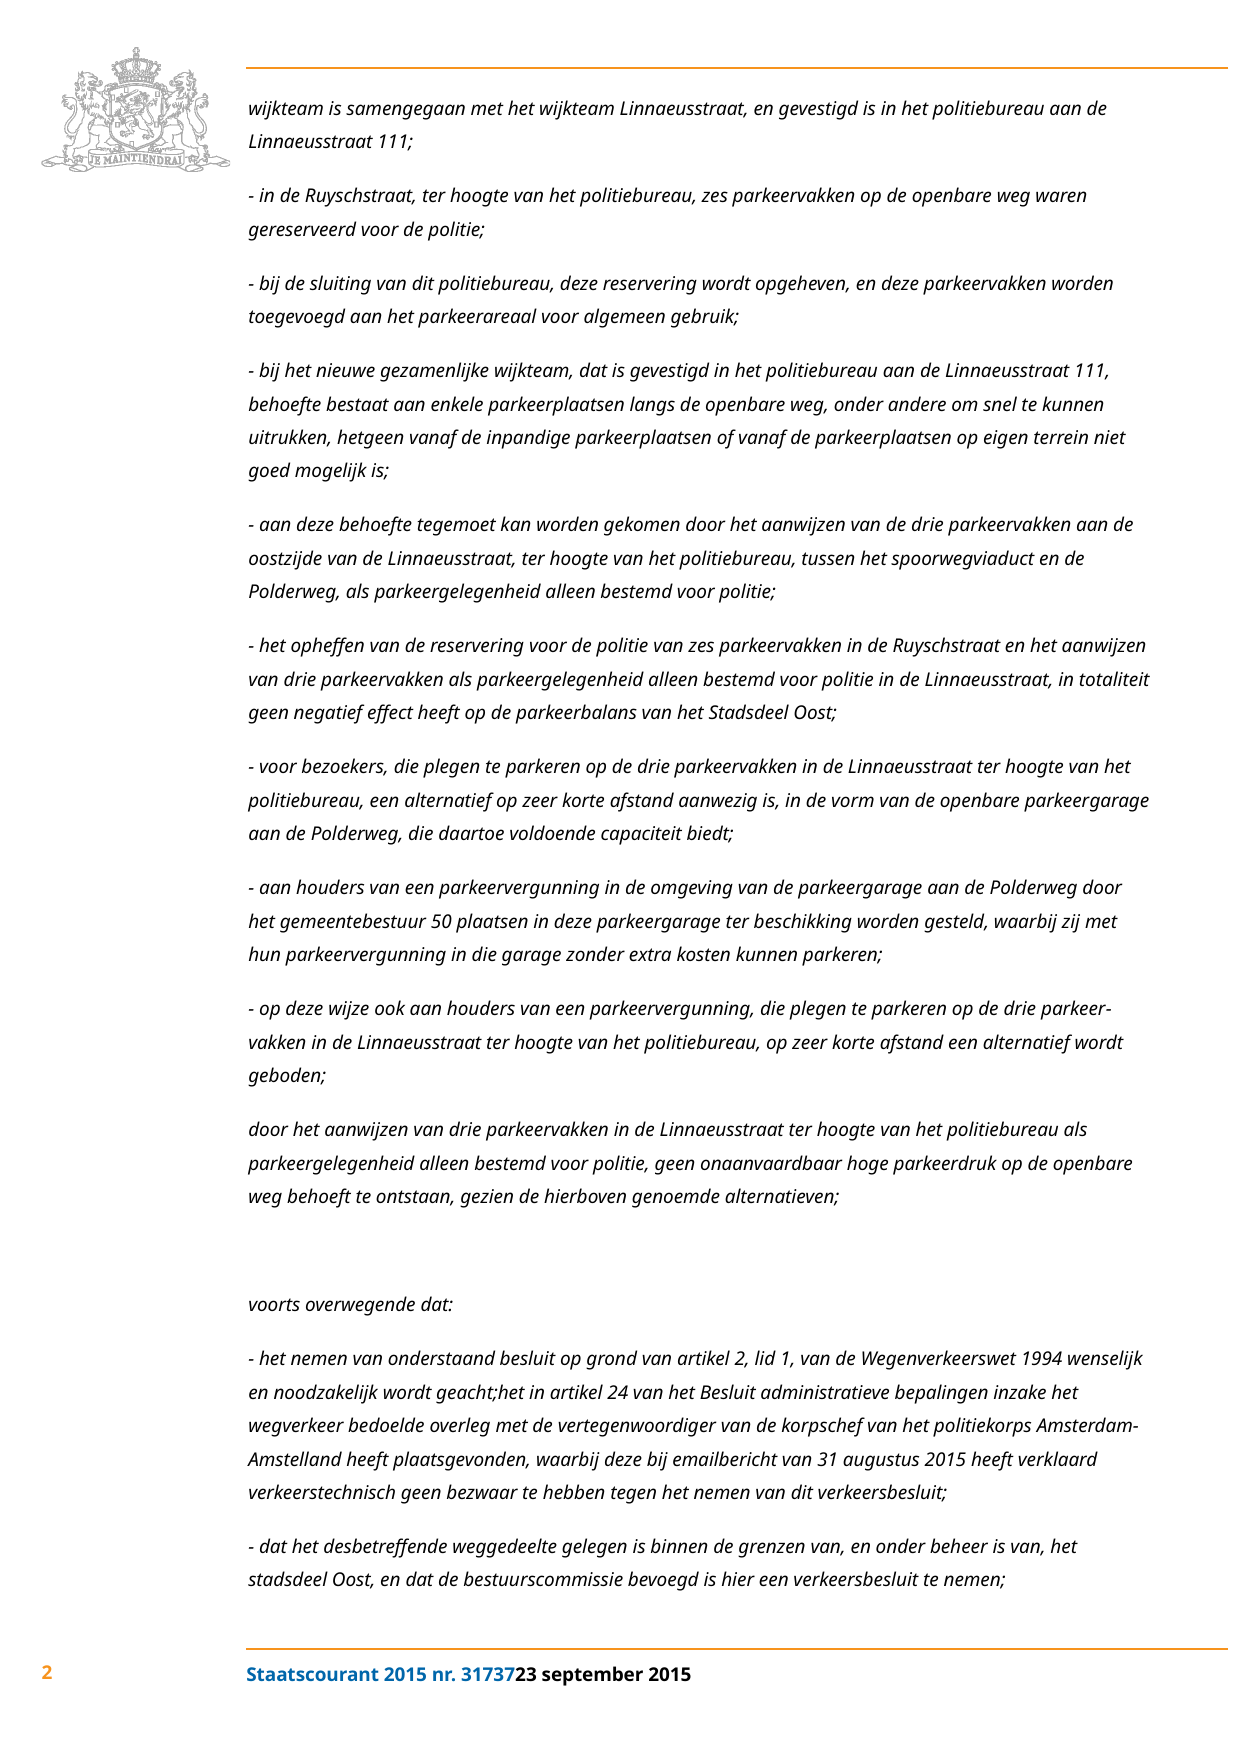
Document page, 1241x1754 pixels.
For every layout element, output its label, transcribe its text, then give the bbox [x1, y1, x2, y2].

text - dat het desbetreffende weggedeelte gelegen is binnen de grenzen van, en onder beheer is van, het stadsdeel Oost, en dat de bestuurscommissie bevoegd is hier een verkeersbesluit te nemen; [248, 1533, 1152, 1592]
text - bij het nieuwe gezamenlijke wijkteam, dat is gevestigd in het politiebureau aan de Linnaeusstraat 111, behoefte bestaat aan enkele parkeerplaatsen langs de openbare weg, onder andere om snel te kunnen uitrukken, hetgeen vanaf de inpandige parkeerplaatsen of vanaf de parkeerplaatsen op eigen terrein niet goed mogelijk is; [248, 357, 1152, 483]
text - het nemen van onderstaand besluit op grond van artikel 2, lid 1, van de Wegenverkeers­wet 1994 wenselijk en noodzakelijk wordt geacht;het in artikel 24 van het Besluit administratieve bepalingen inzake het wegverkeer bedoelde overleg met de vertegenwoordiger van de korpschef van het politiekorps Amsterdam-Amstelland heeft plaats­gevonden, waarbij deze bij emailbericht van 31 augustus 2015 heeft verklaard verkeerstechnisch geen bezwaar te hebben tegen het nemen van dit verkeersbesluit; [248, 1345, 1152, 1505]
text - het opheffen van de reservering voor de politie van zes parkeervakken in de Ruyschstraat en het aan­wijzen van drie parkeervakken als parkeergelegenheid alleen bestemd voor politie in de Linnaeusstraat, in totaliteit geen negatief effect heeft op de parkeerbalans van het Stadsdeel Oost; [248, 633, 1152, 725]
text - in de Ruyschstraat, ter hoogte van het politiebureau, zes parkeervakken op de openbare weg waren gereserveerd voor de politie; [248, 182, 1152, 241]
text - voor bezoekers, die plegen te parkeren op de drie parkeervakken in de Linnaeusstraat ter hoogte van het politiebureau, een alternatief op zeer korte afstand aanwezig is, in de vorm van de openbare parkeer­garage aan de Polderweg, die daartoe voldoende capaciteit biedt; [248, 753, 1152, 846]
text - aan deze behoefte tegemoet kan worden gekomen door het aanwijzen van de drie parkeervakken aan de oostzijde van de Linnaeusstraat, ter hoogte van het politiebureau, tussen het spoorwegviaduct en de Polderweg, als parkeergelegenheid alleen bestemd voor politie; [248, 512, 1152, 604]
text - aan houders van een parkeervergunning in de omgeving van de parkeergarage aan de Polderweg door het gemeentebestuur 50 plaatsen in deze parkeergarage ter beschikking worden gesteld, waarbij zij met hun parkeervergunning in die garage zonder extra kosten kunnen parkeren; [248, 874, 1152, 967]
text - op deze wijze ook aan houders van een parkeervergunning, die plegen te parkeren op de drie parkeer­vakken in de Linnaeusstraat ter hoogte van het politiebureau, op zeer korte afstand een alternatief wordt geboden; [248, 995, 1152, 1088]
text wijkteam is samengegaan met het wijkteam Linnaeusstraat, en gevestigd is in het politiebureau aan de Linnaeusstraat 111; [248, 95, 1152, 154]
text door het aanwijzen van drie parkeervakken in de Linnaeusstraat ter hoogte van het politiebureau als parkeergelegenheid alleen bestemd voor politie, geen onaanvaardbaar hoge parkeerdruk op de openbare weg behoeft te ontstaan, gezien de hierboven genoemde alternatieven; [248, 1116, 1152, 1209]
picture [41, 47, 231, 172]
text voorts overwegende dat: [248, 1291, 1152, 1317]
text - bij de sluiting van dit politiebureau, deze reservering wordt opgeheven, en deze parkeervakken worden toegevoegd aan het parkeerareaal voor algemeen gebruik; [248, 270, 1152, 329]
